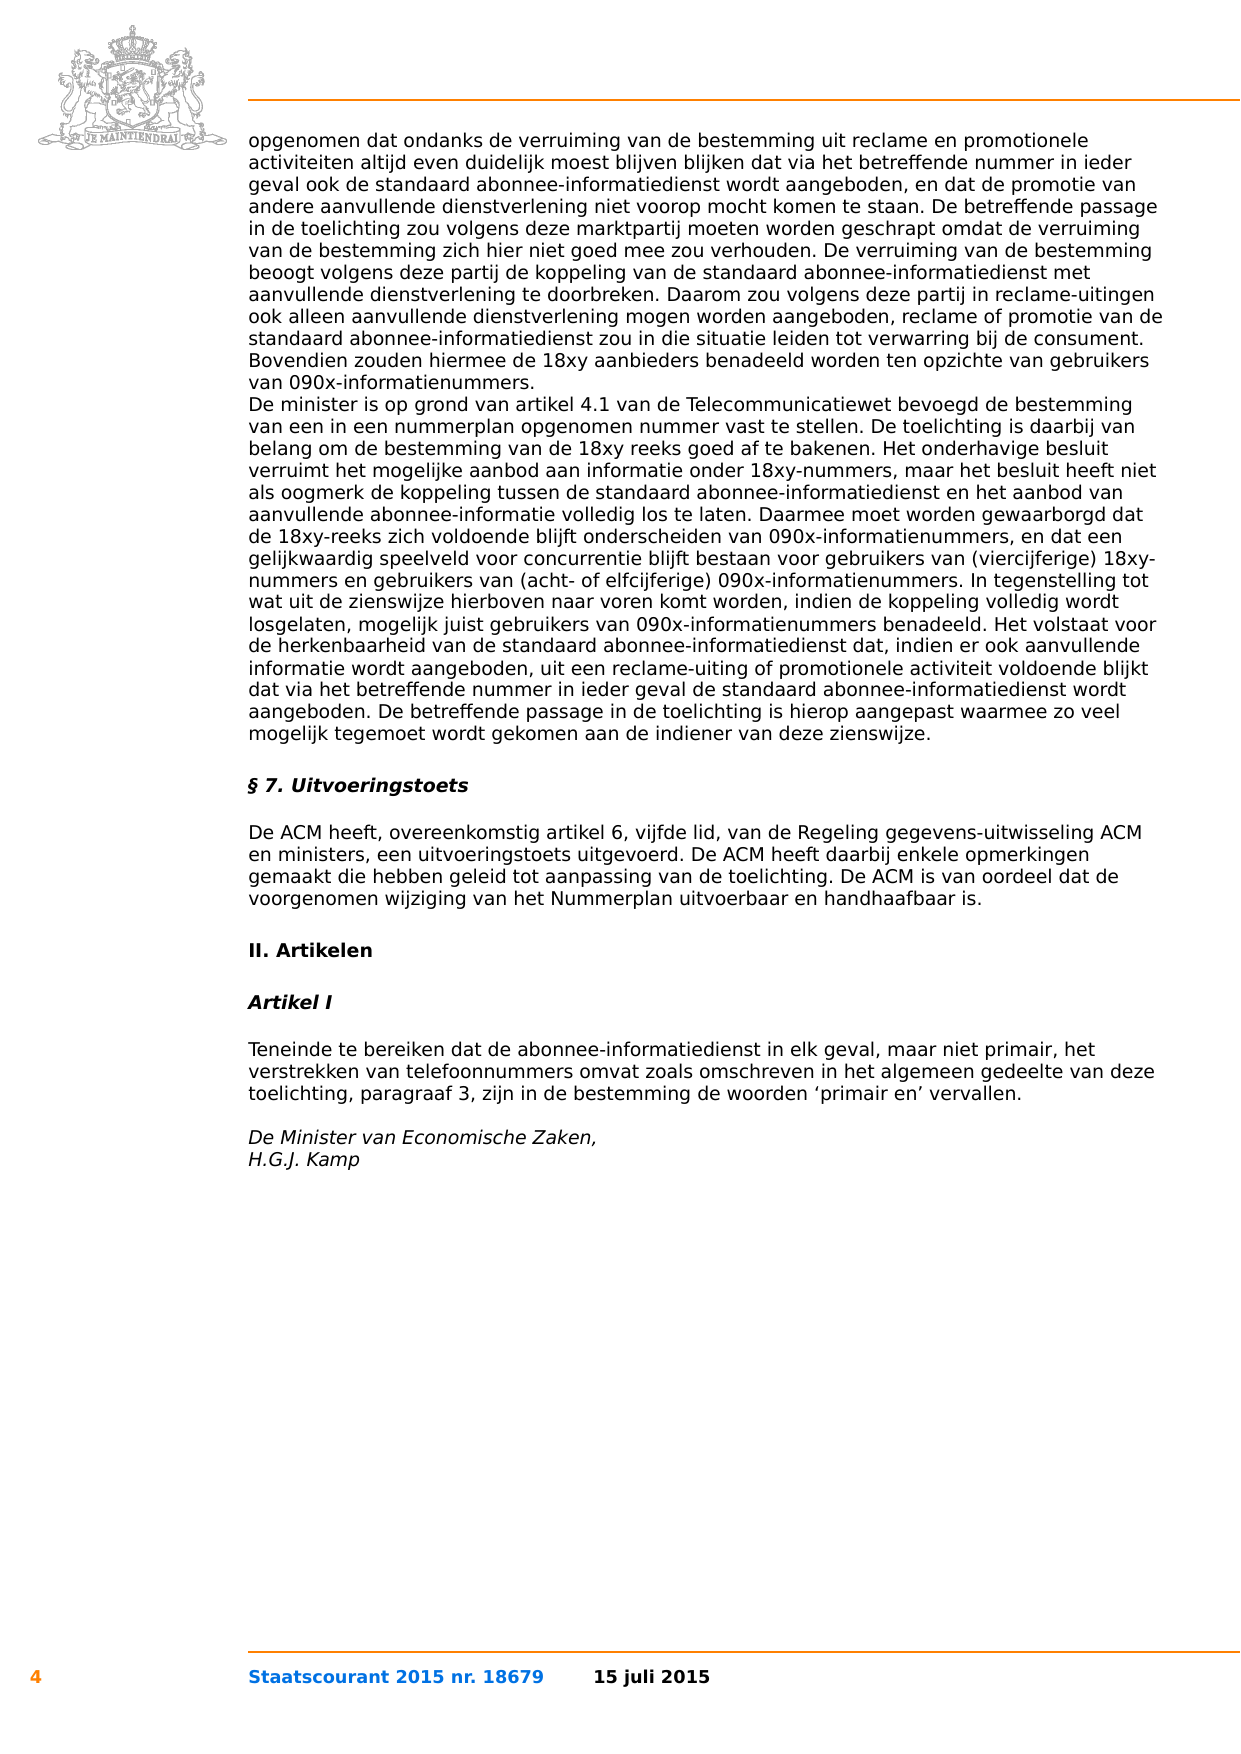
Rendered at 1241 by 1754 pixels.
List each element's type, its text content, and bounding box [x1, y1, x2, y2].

subtitle Artikel I [248, 992, 1163, 1014]
picture [38, 25, 227, 150]
text Teneinde te bereiken dat de abonnee-informatiedienst in elk geval, maar niet primair, het verstrekken van telefoonnummers omvat zoals omschreven in het algemeen gedeelte van deze toelichting, paragraaf 3, zijn in de bestemming de woorden ‘primair en’ vervallen. [248, 1039, 1163, 1105]
text De minister is op grond van artikel 4.1 van de Telecommunicatiewet bevoegd de bestemming van een in een nummerplan opgenomen nummer vast te stellen. De toelichting is daarbij van belang om de bestemming van de 18xy reeks goed af te bakenen. Het onderhavige besluit verruimt het mogelijke aanbod aan informatie onder 18xy-nummers, maar het besluit heeft niet als oogmerk de koppeling tussen de standaard abonnee-informatiedienst en het aanbod van aanvullende abonnee-informatie volledig los te laten. Daarmee moet worden gewaarborgd dat de 18xy-reeks zich voldoende blijft onderscheiden van 090x-informatienummers, en dat een gelijkwaardig speelveld voor concurrentie blijft bestaan voor gebruikers van (viercijferige) 18xy-nummers en gebruikers van (acht- of elfcijferige) 090x-informatienummers. In tegenstelling tot wat uit de zienswijze hierboven naar voren komt worden, indien de koppeling volledig wordt losgelaten, mogelijk juist gebruikers van 090x-informatienummers benadeeld. Het volstaat voor de herkenbaarheid van de standaard abonnee-informatiedienst dat, indien er ook aanvullende informatie wordt aangeboden, uit een reclame-uiting of promotionele activiteit voldoende blijkt dat via het betreffende nummer in ieder geval de standaard abonnee-informatiedienst wordt aangeboden. De betreffende passage in de toelichting is hierop aangepast waarmee zo veel mogelijk tegemoet wordt gekomen aan de indiener van deze zienswijze. [248, 394, 1163, 745]
subtitle § 7. Uitvoeringstoets [248, 775, 1163, 797]
text opgenomen dat ondanks de verruiming van de bestemming uit reclame en promotionele activiteiten altijd even duidelijk moest blijven blijken dat via het betreffende nummer in ieder geval ook de standaard abonnee-informatiedienst wordt aangeboden, en dat de promotie van andere aanvullende dienstverlening niet voorop mocht komen te staan. De betreffende passage in de toelichting zou volgens deze marktpartij moeten worden geschrapt omdat de verruiming van de bestemming zich hier niet goed mee zou verhouden. De verruiming van de bestemming beoogt volgens deze partij de koppeling van de standaard abonnee-informatiedienst met aanvullende dienstverlening te doorbreken. Daarom zou volgens deze partij in reclame-uitingen ook alleen aanvullende dienstverlening mogen worden aangeboden, reclame of promotie van de standaard abonnee-informatiedienst zou in die situatie leiden tot verwarring bij de consument. Bovendien zouden hiermee de 18xy aanbieders benadeeld worden ten opzichte van gebruikers van 090x-informatienummers. [248, 130, 1163, 394]
subtitle II. Artikelen [248, 940, 1163, 962]
text De Minister van Economische Zaken, H.G.J. Kamp [248, 1127, 1163, 1171]
text De ACM heeft, overeenkomstig artikel 6, vijfde lid, van de Regeling gegevens-uitwisseling ACM en ministers, een uitvoeringstoets uitgevoerd. De ACM heeft daarbij enkele opmerkingen gemaakt die hebben geleid tot aanpassing van de toelichting. De ACM is van oordeel dat de voorgenomen wijziging van het Nummerplan uitvoerbaar en handhaafbaar is. [248, 822, 1163, 910]
